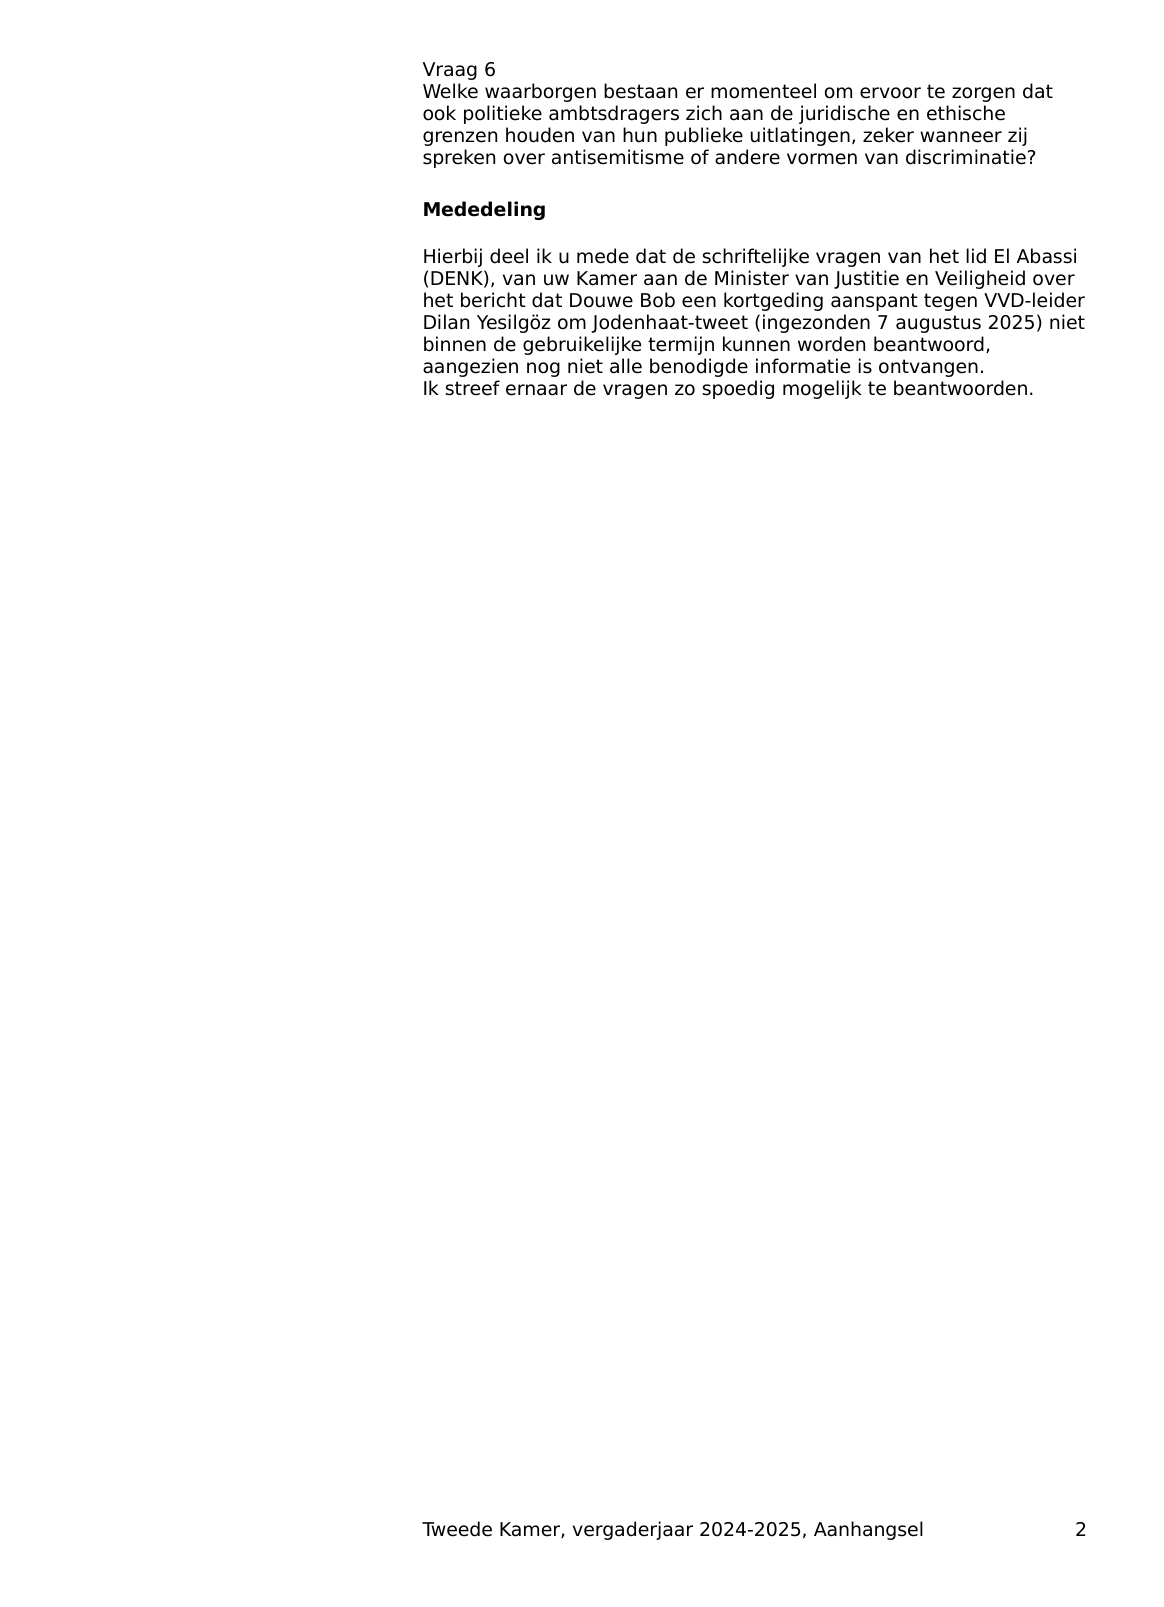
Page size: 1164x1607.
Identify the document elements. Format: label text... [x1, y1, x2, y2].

text Ik streef ernaar de vragen zo spoedig mogelijk te beantwoorden. [422, 378, 1087, 400]
subtitle Mededeling [422, 199, 1087, 221]
text Hierbij deel ik u mede dat de schriftelijke vragen van het lid El Abassi (DENK), van uw Kamer aan de Minister van Justitie en Veiligheid over het bericht dat Douwe Bob een kortgeding aanspant tegen VVD-leider Dilan Yesilgöz om Jodenhaat-tweet (ingezonden 7 augustus 2025) niet binnen de gebruikelijke termijn kunnen worden beantwoord, aangezien nog niet alle benodigde informatie is ontvangen. [422, 246, 1087, 378]
text Vraag 6 [422, 59, 1087, 81]
text Welke waarborgen bestaan er momenteel om ervoor te zorgen dat ook politieke ambtsdragers zich aan de juridische en ethische grenzen houden van hun publieke uitlatingen, zeker wanneer zij spreken over antisemitisme of andere vormen van discriminatie? [422, 81, 1087, 169]
